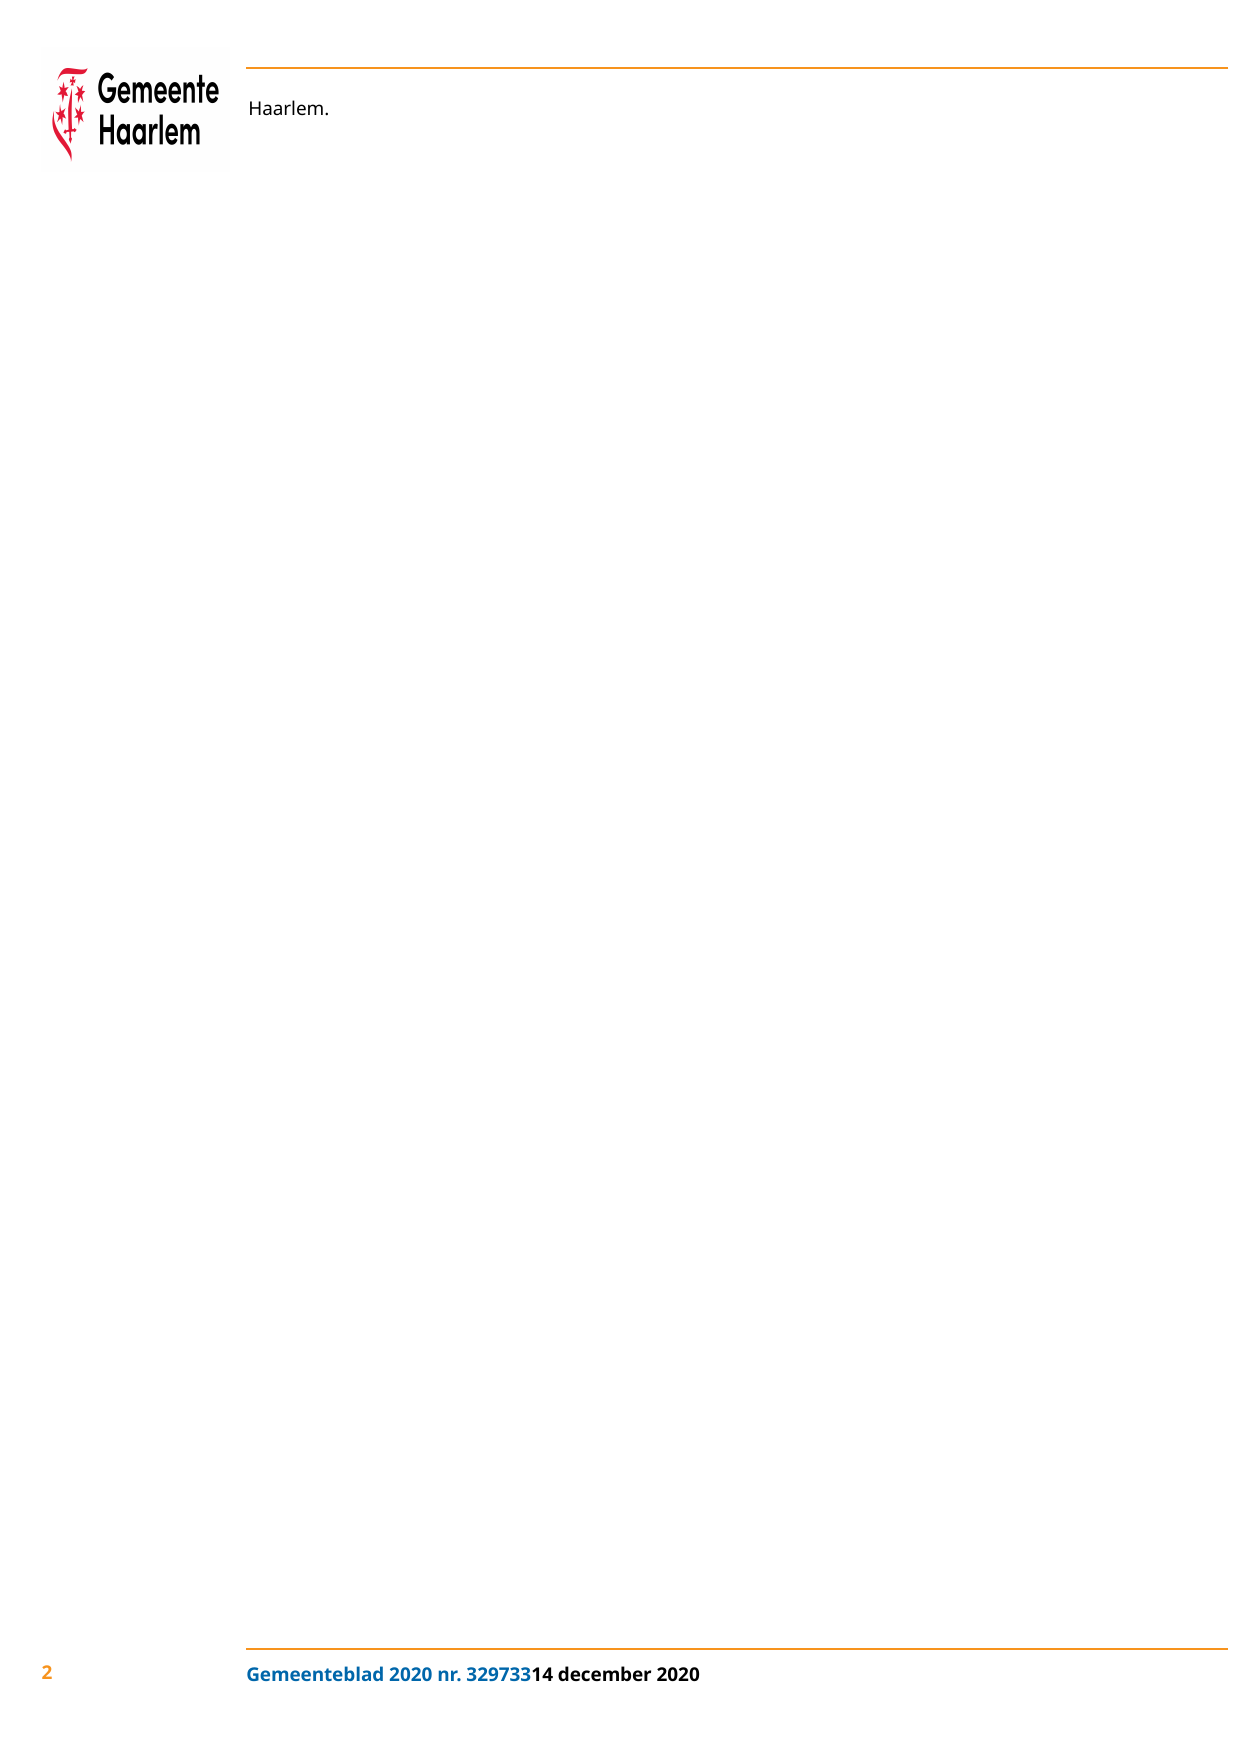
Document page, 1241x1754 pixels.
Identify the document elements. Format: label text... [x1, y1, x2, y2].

picture [41, 47, 231, 172]
text Haarlem. [248, 95, 1152, 121]
